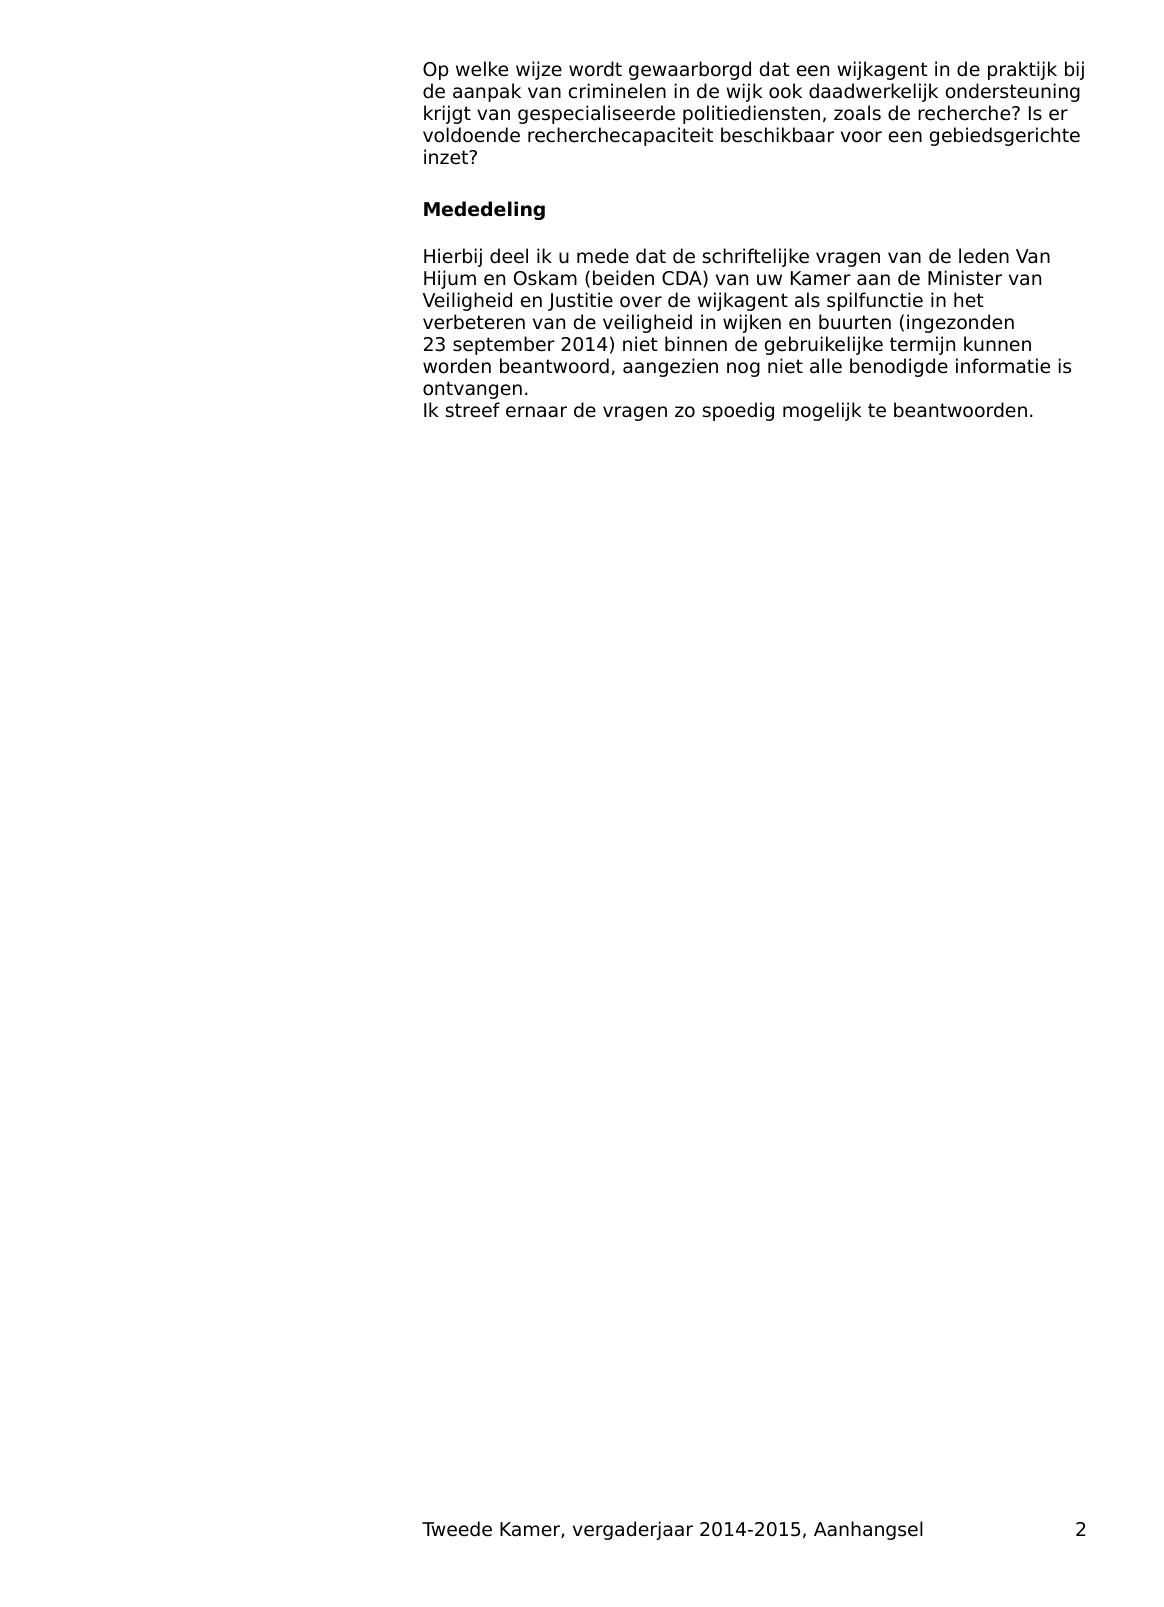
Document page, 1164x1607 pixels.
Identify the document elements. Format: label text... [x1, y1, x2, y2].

text Hierbij deel ik u mede dat de schriftelijke vragen van de leden Van Hijum en Oskam (beiden CDA) van uw Kamer aan de Minister van Veiligheid en Justitie over de wijkagent als spilfunctie in het verbeteren van de veiligheid in wijken en buurten (ingezonden 23 september 2014) niet binnen de gebruikelijke termijn kunnen worden beantwoord, aangezien nog niet alle benodigde informatie is ontvangen. [422, 246, 1087, 400]
subtitle Mededeling [422, 199, 1087, 221]
text Op welke wijze wordt gewaarborgd dat een wijkagent in de praktijk bij de aanpak van criminelen in de wijk ook daadwerkelijk ondersteuning krijgt van gespecialiseerde politiediensten, zoals de recherche? Is er voldoende recherchecapaciteit beschikbaar voor een gebiedsgerichte inzet? [422, 59, 1087, 169]
text Ik streef ernaar de vragen zo spoedig mogelijk te beantwoorden. [422, 400, 1087, 422]
